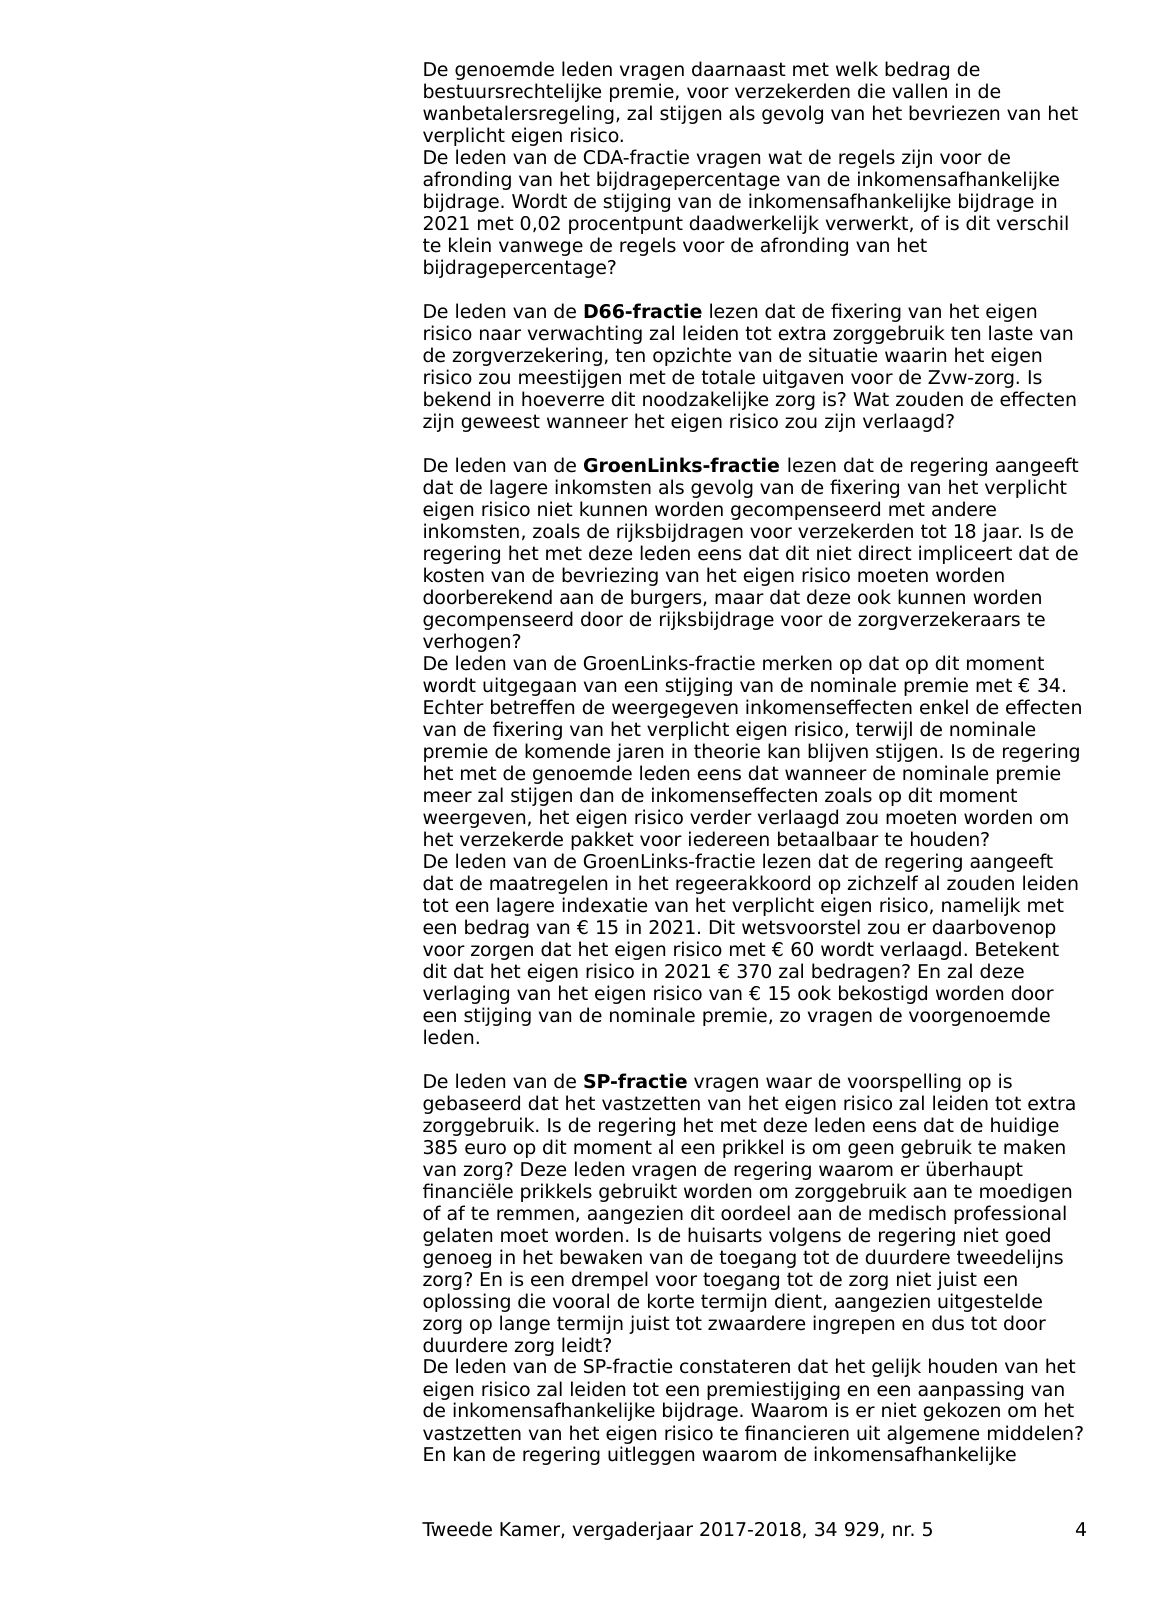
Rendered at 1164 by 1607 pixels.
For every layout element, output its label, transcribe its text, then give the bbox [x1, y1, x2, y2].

text De leden van de SP-fractie vragen waar de voorspelling op is gebaseerd dat het vastzetten van het eigen risico zal leiden tot extra zorggebruik. Is de regering het met deze leden eens dat de huidige 385 euro op dit moment al een prikkel is om geen gebruik te maken van zorg? Deze leden vragen de regering waarom er überhaupt financiële prikkels gebruikt worden om zorggebruik aan te moedigen of af te remmen, aangezien dit oordeel aan de medisch professional gelaten moet worden. Is de huisarts volgens de regering niet goed genoeg in het bewaken van de toegang tot de duurdere tweedelijns zorg? En is een drempel voor toegang tot de zorg niet juist een oplossing die vooral de korte termijn dient, aangezien uitgestelde zorg op lange termijn juist tot zwaardere ingrepen en dus tot door duurdere zorg leidt? [422, 1071, 1087, 1356]
text De leden van de GroenLinks-fractie lezen dat de regering aangeeft dat de maatregelen in het regeerakkoord op zichzelf al zouden leiden tot een lagere indexatie van het verplicht eigen risico, namelijk met een bedrag van € 15 in 2021. Dit wetsvoorstel zou er daarbovenop voor zorgen dat het eigen risico met € 60 wordt verlaagd. Betekent dit dat het eigen risico in 2021 € 370 zal bedragen? En zal deze verlaging van het eigen risico van € 15 ook bekostigd worden door een stijging van de nominale premie, zo vragen de voorgenoemde leden. [422, 851, 1087, 1048]
text De genoemde leden vragen daarnaast met welk bedrag de bestuursrechtelijke premie, voor verzekerden die vallen in de wanbetalersregeling, zal stijgen als gevolg van het bevriezen van het verplicht eigen risico. [422, 59, 1087, 147]
text De leden van de D66-fractie lezen dat de fixering van het eigen risico naar verwachting zal leiden tot extra zorggebruik ten laste van de zorgverzekering, ten opzichte van de situatie waarin het eigen risico zou meestijgen met de totale uitgaven voor de Zvw-zorg. Is bekend in hoeverre dit noodzakelijke zorg is? Wat zouden de effecten zijn geweest wanneer het eigen risico zou zijn verlaagd? [422, 301, 1087, 433]
text De leden van de CDA-fractie vragen wat de regels zijn voor de afronding van het bijdragepercentage van de inkomensafhankelijke bijdrage. Wordt de stijging van de inkomensafhankelijke bijdrage in 2021 met 0,02 procentpunt daadwerkelijk verwerkt, of is dit verschil te klein vanwege de regels voor de afronding van het bijdragepercentage? [422, 147, 1087, 279]
text De leden van de GroenLinks-fractie lezen dat de regering aangeeft dat de lagere inkomsten als gevolg van de fixering van het verplicht eigen risico niet kunnen worden gecompenseerd met andere inkomsten, zoals de rijksbijdragen voor verzekerden tot 18 jaar. Is de regering het met deze leden eens dat dit niet direct impliceert dat de kosten van de bevriezing van het eigen risico moeten worden doorberekend aan de burgers, maar dat deze ook kunnen worden gecompenseerd door de rijksbijdrage voor de zorgverzekeraars te verhogen? [422, 455, 1087, 653]
text De leden van de SP-fractie constateren dat het gelijk houden van het eigen risico zal leiden tot een premiestijging en een aanpassing van de inkomensafhankelijke bijdrage. Waarom is er niet gekozen om het vastzetten van het eigen risico te financieren uit algemene middelen? En kan de regering uitleggen waarom de inkomensafhankelijke [422, 1356, 1087, 1466]
text De leden van de GroenLinks-fractie merken op dat op dit moment wordt uitgegaan van een stijging van de nominale premie met € 34. Echter betreffen de weergegeven inkomenseffecten enkel de effecten van de fixering van het verplicht eigen risico, terwijl de nominale premie de komende jaren in theorie kan blijven stijgen. Is de regering het met de genoemde leden eens dat wanneer de nominale premie meer zal stijgen dan de inkomenseffecten zoals op dit moment weergeven, het eigen risico verder verlaagd zou moeten worden om het verzekerde pakket voor iedereen betaalbaar te houden? [422, 653, 1087, 851]
